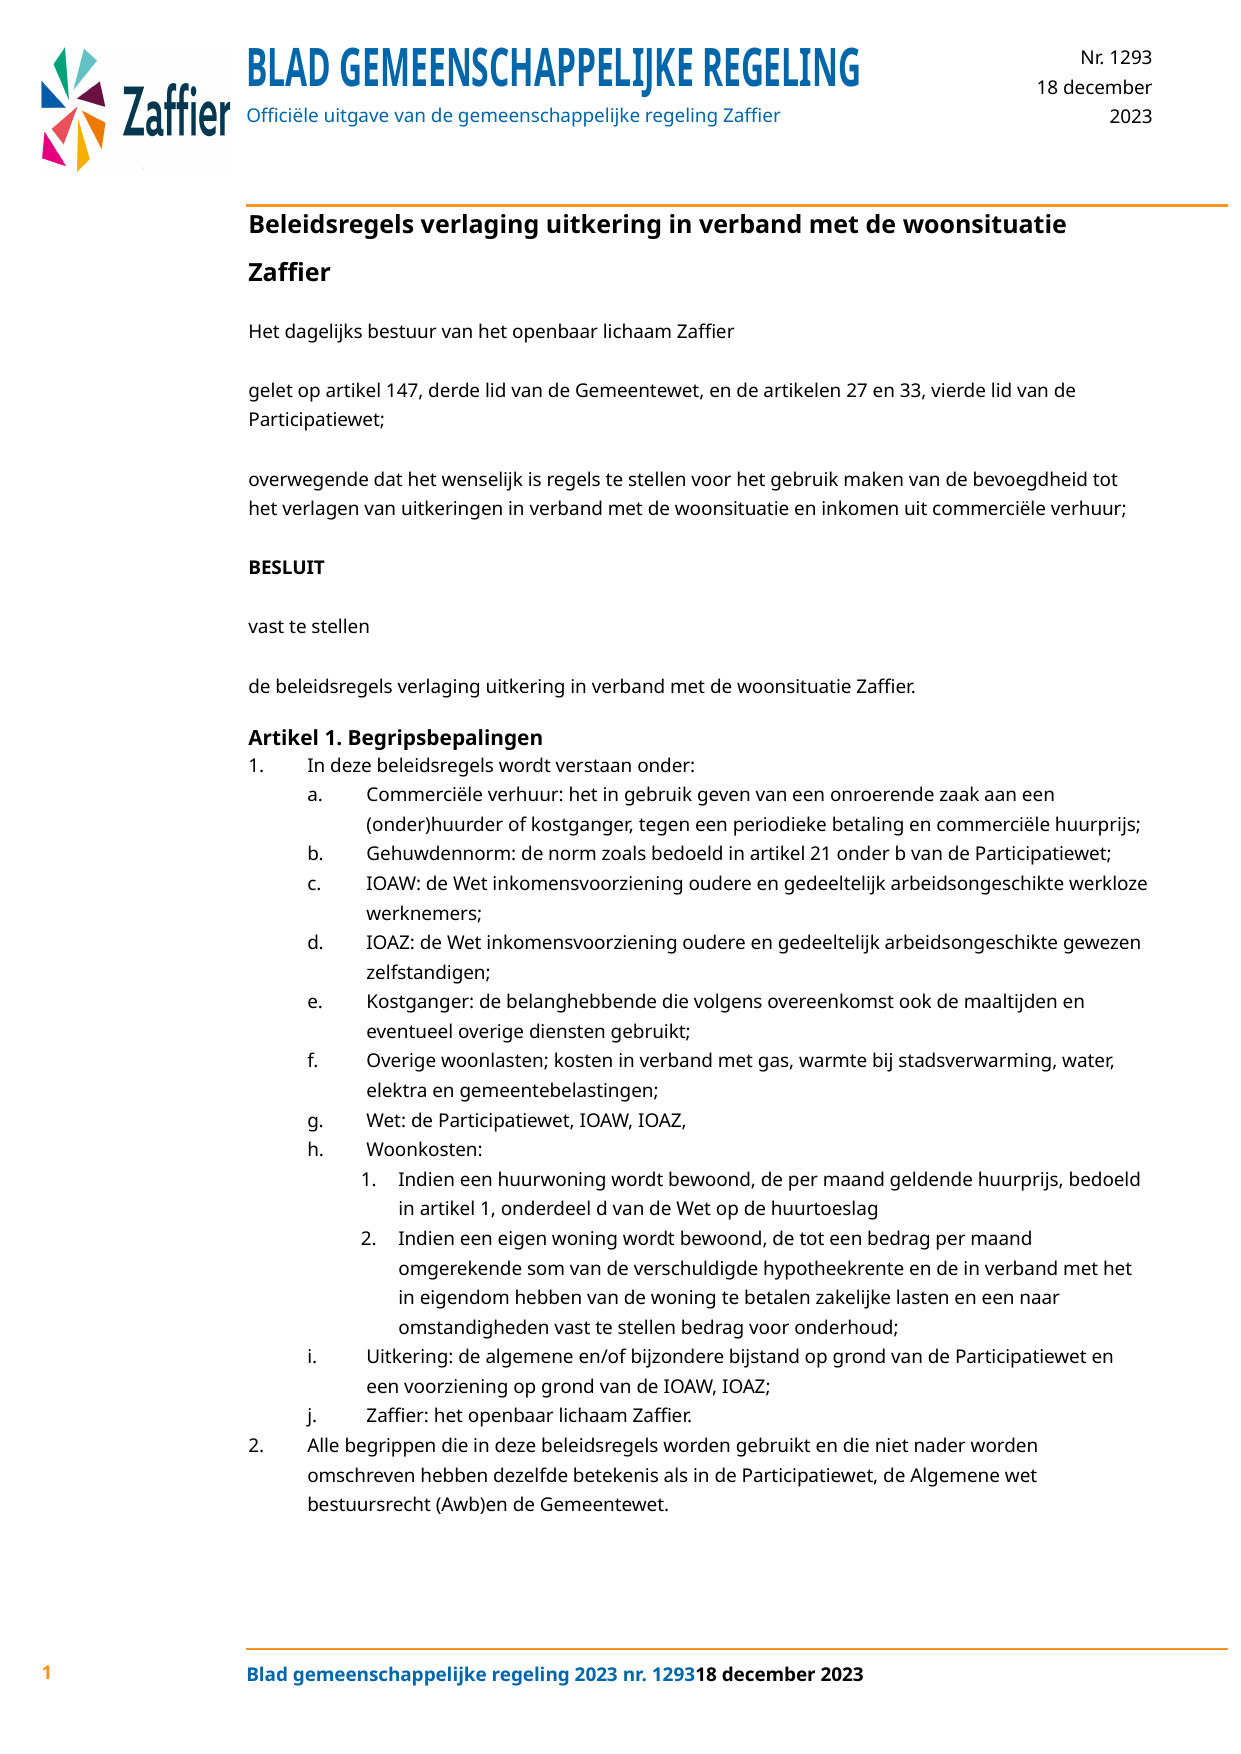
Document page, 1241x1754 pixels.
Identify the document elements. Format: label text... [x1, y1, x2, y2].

text BESLUIT [248, 554, 1152, 580]
list In deze beleidsregels wordt verstaan onder: [248, 752, 1152, 777]
text Het dagelijks bestuur van het openbaar lichaam Zaffier [248, 318, 1152, 344]
text de beleidsregels verlaging uitkering in verband met de woonsituatie Zaffier. [248, 673, 1152, 699]
list Woonkosten: [307, 1136, 1152, 1162]
list Overige woonlasten; kosten in verband met gas, warmte bij stadsverwarming, water, elektra en gemeentebelastingen; [307, 1048, 1152, 1103]
list Alle begrippen die in deze beleidsregels worden gebruikt en die niet nader worden omschreven hebben dezelfde betekenis als in de Participatiewet, de Algemene wet bestuursrecht (Awb)en de Gemeentewet. [248, 1432, 1152, 1517]
picture [41, 47, 231, 172]
list IOAZ: de Wet inkomensvoorziening oudere en gedeeltelijk arbeidsongeschikte gewezen zelfstandigen; [307, 929, 1152, 984]
list Zaffier: het openbaar lichaam Zaffier. [307, 1403, 1152, 1428]
text vast te stellen [248, 614, 1152, 639]
list Gehuwdennorm: de norm zoals bedoeld in artikel 21 onder b van de Participatiewet; [307, 841, 1152, 866]
list Commerciële verhuur: het in gebruik geven van een onroerende zaak aan een (onder)huurder of kostganger, tegen een periodieke betaling en commerciële huurprijs; [307, 781, 1152, 837]
list Wet: de Participatiewet, IOAW, IOAZ, [307, 1107, 1152, 1132]
text Artikel 1. Begripsbepalingen [248, 723, 1152, 752]
text Beleidsregels verlaging uitkering in verband met de woonsituatie Zaffier [248, 207, 1152, 288]
list Uitkering: de algemene en/of bijzondere bijstand op grond van de Participatiewet en een voorziening op grond van de IOAW, IOAZ; [307, 1343, 1152, 1399]
text gelet op artikel 147, derde lid van de Gemeentewet, en de artikelen 27 en 33, vierde lid van de Participatiewet; [248, 377, 1152, 432]
list Kostganger: de belanghebbende die volgens overeenkomst ook de maaltijden en eventueel overige diensten gebruikt; [307, 988, 1152, 1044]
text overwegende dat het wenselijk is regels te stellen voor het gebruik maken van de bevoegdheid tot het verlagen van uitkeringen in verband met de woonsituatie en inkomen uit commerciële verhuur; [248, 466, 1152, 521]
list Indien een huurwoning wordt bewoond, de per maand geldende huurprijs, bedoeld in artikel 1, onderdeel d van de Wet op de huurtoeslag [361, 1166, 1152, 1221]
list IOAW: de Wet inkomensvoorziening oudere en gedeeltelijk arbeidsongeschikte werkloze werknemers; [307, 870, 1152, 925]
list Indien een eigen woning wordt bewoond, de tot een bedrag per maand omgerekende som van de verschuldigde hypotheekrente en de in verband met het in eigendom hebben van de woning te betalen zakelijke lasten en een naar omstandigheden vast te stellen bedrag voor onderhoud; [361, 1225, 1152, 1339]
